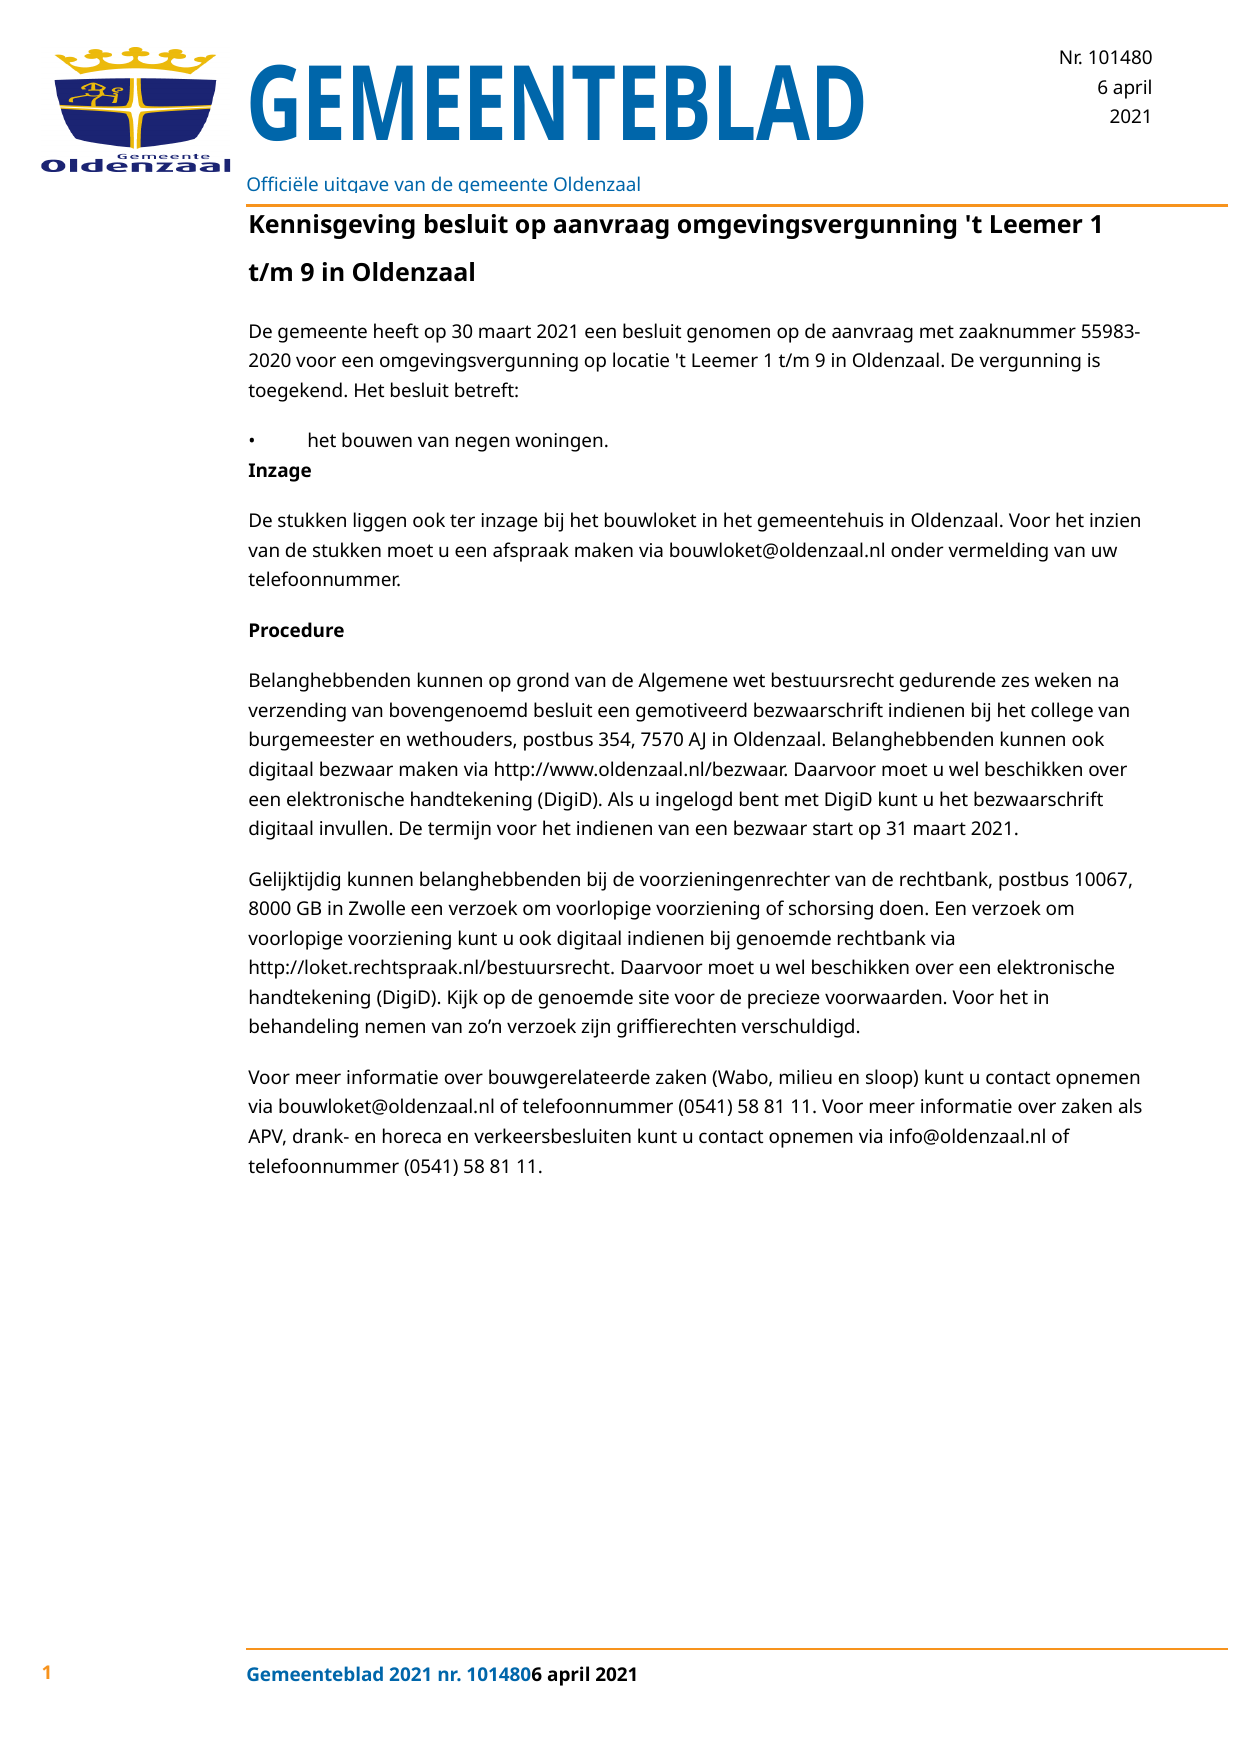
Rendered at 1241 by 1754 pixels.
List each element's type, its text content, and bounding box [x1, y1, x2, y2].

text Voor meer informatie over bouwgerelateerde zaken (Wabo, milieu en sloop) kunt u contact opnemen via bouwloket@oldenzaal.nl of telefoonnummer (0541) 58 81 11. Voor meer informatie over zaken als APV, drank- en horeca en verkeersbesluiten kunt u contact opnemen via info@oldenzaal.nl of telefoonnummer (0541) 58 81 11. [248, 1064, 1152, 1179]
text Kennisgeving besluit op aanvraag omgevingsvergunning 't Leemer 1 t/m 9 in Oldenzaal [248, 207, 1152, 288]
text De stukken liggen ook ter inzage bij het bouwloket in het gemeentehuis in Oldenzaal. Voor het inzien van de stukken moet u een afspraak maken via bouwloket@oldenzaal.nl onder vermelding van uw telefoonnummer. [248, 507, 1152, 592]
text Procedure [248, 617, 1152, 643]
text De gemeente heeft op 30 maart 2021 een besluit genomen op de aanvraag met zaaknummer 55983-2020 voor een omgevingsvergunning op locatie 't Leemer 1 t/m 9 in Oldenzaal. De vergunning is toegekend. Het besluit betreft: [248, 318, 1152, 403]
picture [41, 47, 231, 172]
text Inzage [248, 457, 1152, 483]
text Gelijktijdig kunnen belanghebbenden bij de voorzieningenrechter van de rechtbank, postbus 10067, 8000 GB in Zwolle een verzoek om voorlopige voorziening of schorsing doen. Een verzoek om voorlopige voorziening kunt u ook digitaal indienen bij genoemde rechtbank via http://loket.rechtspraak.nl/bestuursrecht. Daarvoor moet u wel beschikken over een elektronische handtekening (DigiD). Kijk op de genoemde site voor de precieze voorwaarden. Voor het in behandeling nemen van zo’n verzoek zijn griffierechten verschuldigd. [248, 866, 1152, 1039]
text Belanghebbenden kunnen op grond van de Algemene wet bestuursrecht gedurende zes weken na verzending van bovengenoemd besluit een gemotiveerd bezwaarschrift indienen bij het college van burgemeester en wethouders, postbus 354, 7570 AJ in Oldenzaal. Belanghebbenden kunnen ook digitaal bezwaar maken via http://www.oldenzaal.nl/bezwaar. Daarvoor moet u wel beschikken over een elektronische handtekening (DigiD). Als u ingelogd bent met DigiD kunt u het bezwaarschrift digitaal invullen. De termijn voor het indienen van een bezwaar start op 31 maart 2021. [248, 667, 1152, 841]
list het bouwen van negen woningen. [248, 427, 1152, 453]
